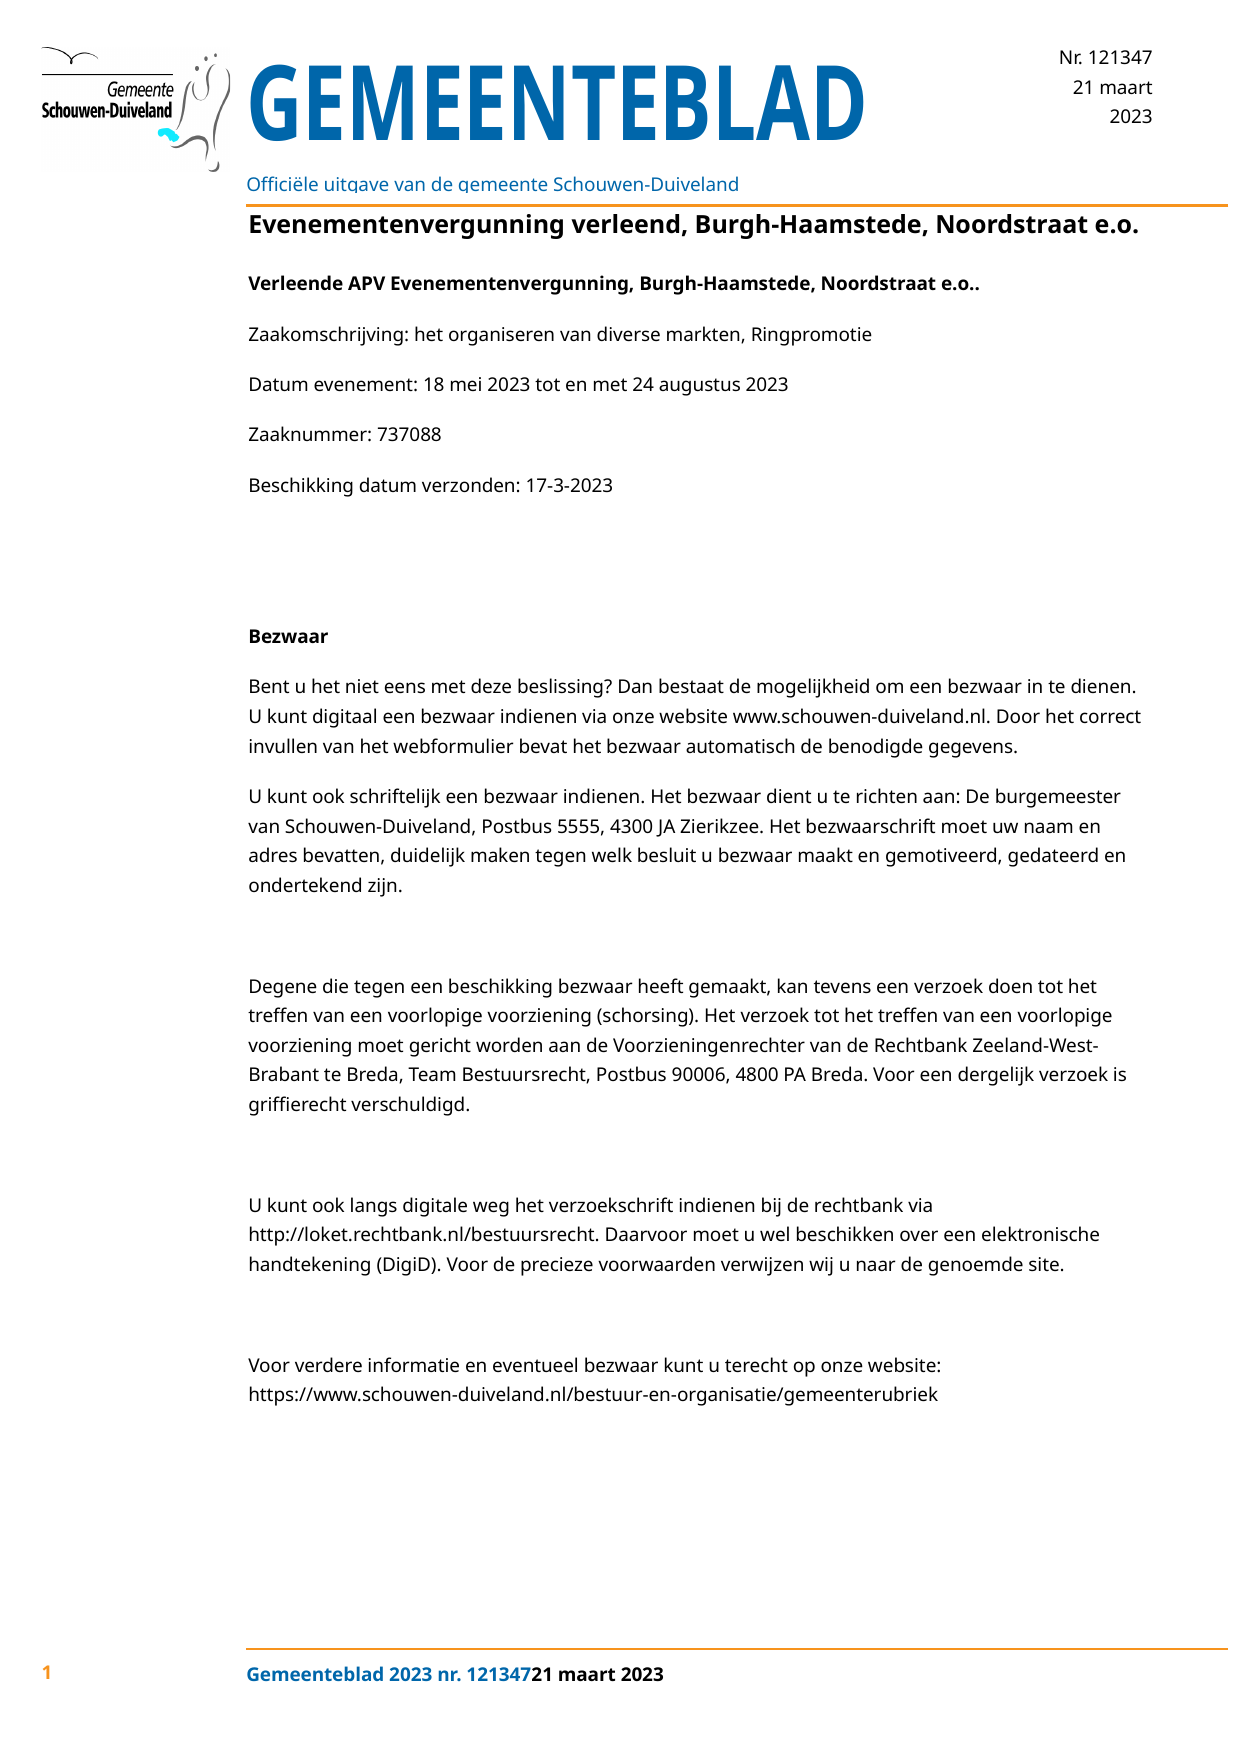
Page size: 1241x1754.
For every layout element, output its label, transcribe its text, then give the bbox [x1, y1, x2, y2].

text Degene die tegen een beschikking bezwaar heeft gemaakt, kan tevens een verzoek doen tot het treffen van een voorlopige voorziening (schorsing). Het verzoek tot het treffen van een voorlopige voorziening moet gericht worden aan de Voorzieningenrechter van de Rechtbank Zeeland-West-Brabant te Breda, Team Bestuursrecht, Postbus 90006, 4800 PA Breda. Voor een dergelijk verzoek is griffierecht verschuldigd. [248, 973, 1152, 1117]
text Zaaknummer: 737088 [248, 422, 1152, 447]
text Datum evenement: 18 mei 2023 tot en met 24 augustus 2023 [248, 371, 1152, 397]
text Bent u het niet eens met deze beslissing? Dan bestaat de mogelijkheid om een bezwaar in te dienen. U kunt digitaal een bezwaar indienen via onze website www.schouwen-duiveland.nl. Door het correct invullen van het webformulier bevat het bezwaar automatisch de benodigde gegevens. [248, 674, 1152, 758]
text U kunt ook langs digitale weg het verzoekschrift indienen bij de rechtbank via http://loket.rechtbank.nl/bestuursrecht. Daarvoor moet u wel beschikken over een elektronische handtekening (DigiD). Voor de precieze voorwaarden verwijzen wij u naar de genoemde site. [248, 1192, 1152, 1277]
text Zaakomschrijving: het organiseren van diverse markten, Ringpromotie [248, 321, 1152, 346]
text Beschikking datum verzonden: 17-3-2023 [248, 472, 1152, 498]
text U kunt ook schriftelijk een bezwaar indienen. Het bezwaar dient u te richten aan: De burgemeester van Schouwen-Duiveland, Postbus 5555, 4300 JA Zierikzee. Het bezwaarschrift moet uw naam en adres bevatten, duidelijk maken tegen welk besluit u bezwaar maakt en gemotiveerd, gedateerd en ondertekend zijn. [248, 783, 1152, 898]
text Bezwaar [248, 623, 1152, 649]
picture [41, 47, 231, 172]
text Voor verdere informatie en eventueel bezwaar kunt u terecht op onze website: https://www.schouwen-duiveland.nl/bestuur-en-organisatie/gemeenterubriek [248, 1352, 1152, 1407]
text Evenementenvergunning verleend, Burgh-Haamstede, Noordstraat e.o. [248, 207, 1152, 241]
text Verleende APV Evenementenvergunning, Burgh-Haamstede, Noordstraat e.o.. [248, 270, 1152, 296]
